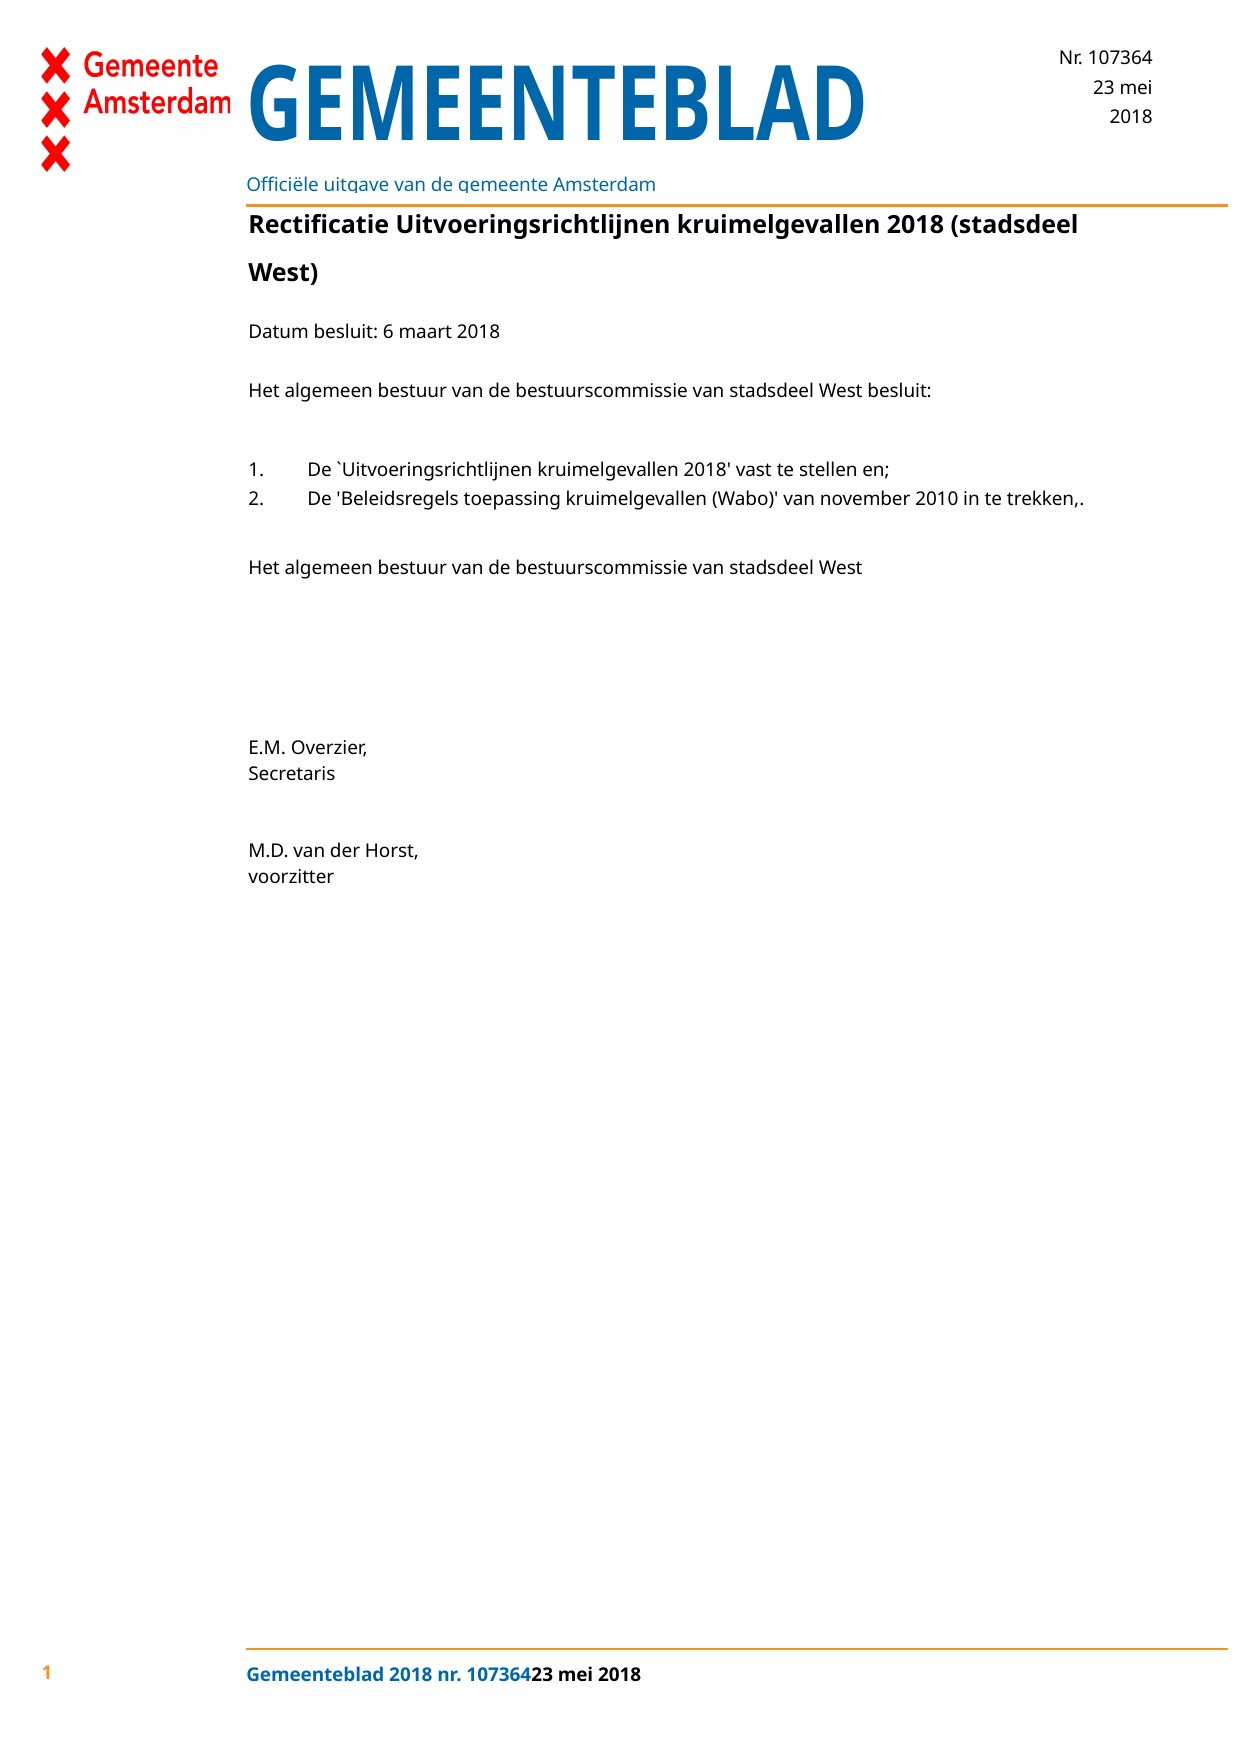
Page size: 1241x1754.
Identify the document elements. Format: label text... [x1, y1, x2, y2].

list De 'Beleidsregels toepassing kruimelgevallen (Wabo)' van november 2010 in te trekken,. [248, 486, 1152, 511]
text M.D. van der Horst, [248, 837, 1152, 863]
text Secretaris [248, 760, 1152, 786]
text Datum besluit: 6 maart 2018 [248, 318, 1152, 344]
text Het algemeen bestuur van de bestuurscommissie van stadsdeel West besluit: [248, 377, 1152, 403]
picture [41, 47, 231, 172]
text voorzitter [248, 863, 1152, 889]
text Het algemeen bestuur van de bestuurscommissie van stadsdeel West [248, 554, 1152, 580]
text Rectificatie Uitvoeringsrichtlijnen kruimelgevallen 2018 (stadsdeel West) [248, 207, 1152, 288]
text E.M. Overzier, [248, 734, 1152, 760]
list De `Uitvoeringsrichtlijnen kruimelgevallen 2018' vast te stellen en; [248, 456, 1152, 482]
